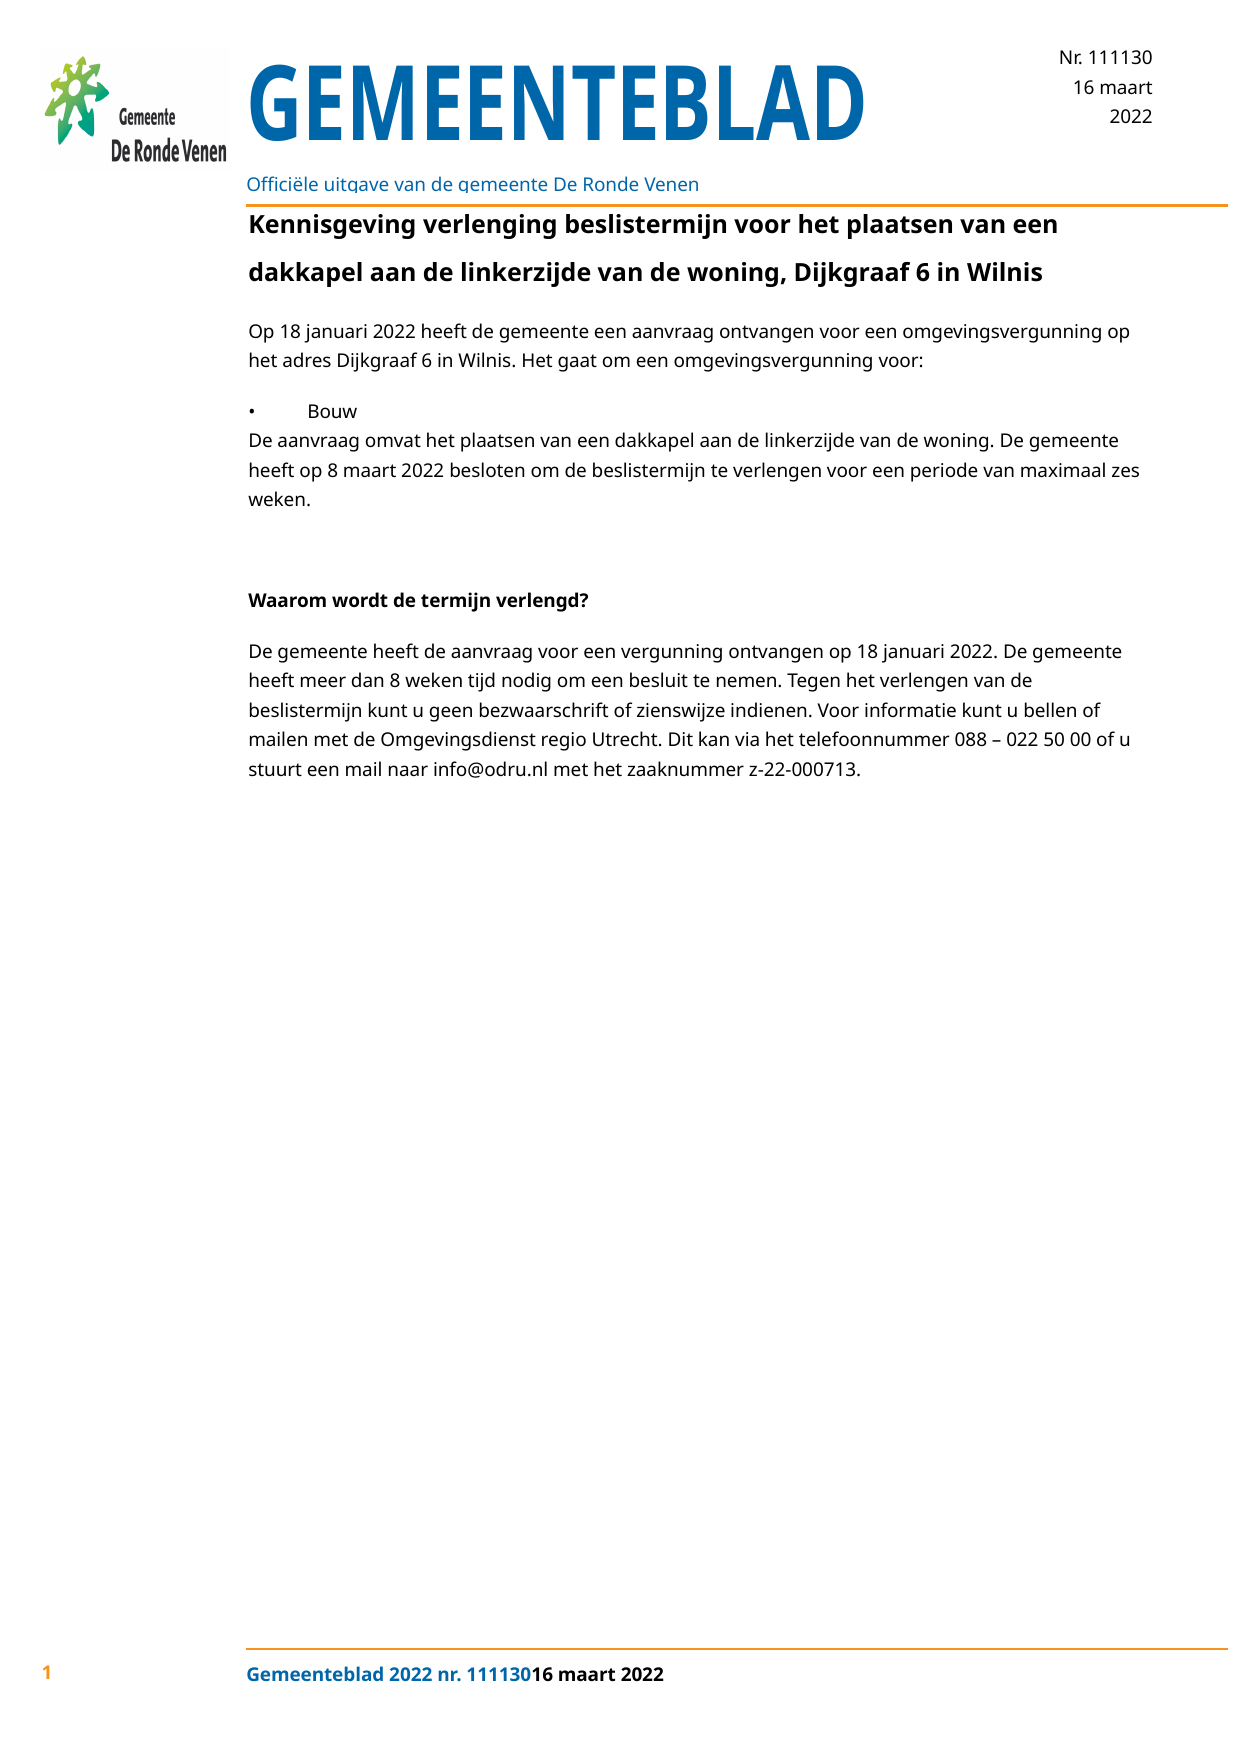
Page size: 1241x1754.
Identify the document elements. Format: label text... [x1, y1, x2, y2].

text Waarom wordt de termijn verlengd? [248, 587, 1152, 613]
text De aanvraag omvat het plaatsen van een dakkapel aan de linkerzijde van de woning. De gemeente heeft op 8 maart 2022 besloten om de beslistermijn te verlengen voor een periode van maximaal zes weken. [248, 427, 1152, 512]
text Op 18 januari 2022 heeft de gemeente een aanvraag ontvangen voor een omgevingsvergunning op het adres Dijkgraaf 6 in Wilnis. Het gaat om een omgevingsvergunning voor: [248, 318, 1152, 373]
picture [41, 47, 231, 172]
text Kennisgeving verlenging beslistermijn voor het plaatsen van een dakkapel aan de linkerzijde van de woning, Dijkgraaf 6 in Wilnis [248, 207, 1152, 288]
text De gemeente heeft de aanvraag voor een vergunning ontvangen op 18 januari 2022. De gemeente heeft meer dan 8 weken tijd nodig om een besluit te nemen. Tegen het verlengen van de beslistermijn kunt u geen bezwaarschrift of zienswijze indienen. Voor informatie kunt u bellen of mailen met de Omgevingsdienst regio Utrecht. Dit kan via het telefoonnummer 088 – 022 50 00 of u stuurt een mail naar info@odru.nl met het zaaknummer z-22-000713. [248, 638, 1152, 782]
list Bouw [248, 398, 1152, 424]
